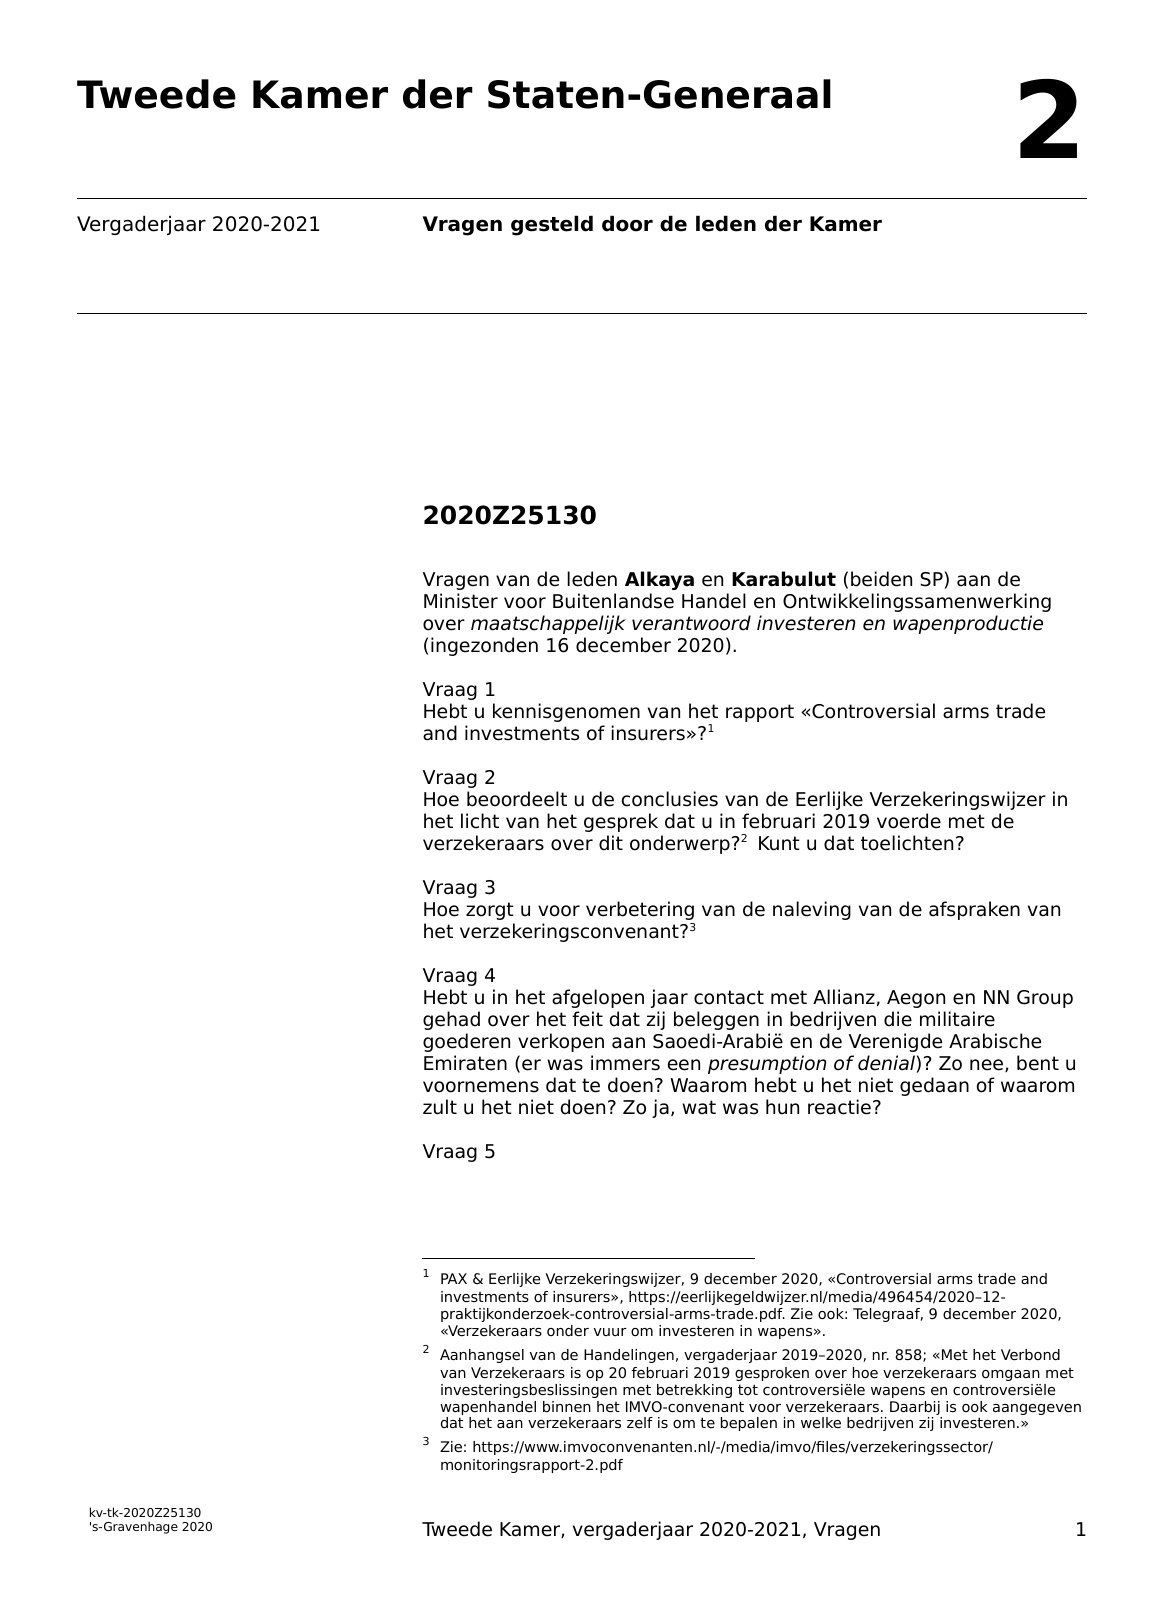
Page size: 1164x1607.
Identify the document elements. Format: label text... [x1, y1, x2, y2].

table_cell Vragen gesteld door de leden der Kamer [422, 199, 1087, 313]
text Hebt u in het afgelopen jaar contact met Allianz, Aegon en NN Group gehad over het feit dat zij beleggen in bedrijven die militaire goederen verkopen aan Saoedi-Arabië en de Verenigde Arabische Emiraten (er was immers een presumption of denial)? Zo nee, bent u voornemens dat te doen? Waarom hebt u het niet gedaan of waarom zult u het niet doen? Zo ja, wat was hun reactie? [422, 987, 1087, 1119]
table_header 2 [886, 59, 1087, 198]
text PAX & Eerlijke Verzekeringswijzer, 9 december 2020, «Controversial arms trade and investments of insurers», https://eerlijkegeldwijzer.nl/media/496454/2020–12-praktijkonderzoek-controversial-arms-trade.pdf. Zie ook: Telegraaf, 9 december 2020, «Verzekeraars onder vuur om investeren in wapens». [422, 1267, 1087, 1340]
text Vragen van de leden Alkaya en Karabulut (beiden SP) aan de Minister voor Buitenlandse Handel en Ontwikkelingssamenwerking over maatschappelijk verantwoord investeren en wapenproductie (ingezonden 16 december 2020). [422, 569, 1087, 657]
text Vraag 3 [422, 877, 1087, 899]
text 2020Z25130 [422, 501, 1087, 531]
text Hoe zorgt u voor verbetering van de naleving van de afspraken van het verzekeringsconvenant? [422, 899, 1087, 943]
text 's-Gravenhage 2020 [88, 1520, 323, 1534]
text Vraag 2 [422, 767, 1087, 789]
table_header Tweede Kamer der Staten-Generaal [77, 59, 886, 198]
text Vraag 4 [422, 965, 1087, 987]
text Aanhangsel van de Handelingen, vergaderjaar 2019–2020, nr. 858; «Met het Verbond van Verzekeraars is op 20 februari 2019 gesproken over hoe verzekeraars omgaan met investeringsbeslissingen met betrekking tot controversiële wapens en controversiële wapenhandel binnen het IMVO-convenant voor verzekeraars. Daarbij is ook aangegeven dat het aan verzekeraars zelf is om te bepalen in welke bedrijven zij investeren.» [422, 1343, 1087, 1432]
text Hebt u kennisgenomen van het rapport «Controversial arms trade and investments of insurers»? [422, 701, 1087, 745]
text Zie: https://www.imvoconvenanten.nl/-/media/imvo/files/verzekeringssector/monitoringsrapport-2.pdf [422, 1435, 1087, 1474]
text Vraag 5 [422, 1141, 1087, 1163]
text Hoe beoordeelt u de conclusies van de Eerlijke Verzekeringswijzer in het licht van het gesprek dat u in februari 2019 voerde met de verzekeraars over dit onderwerp? Kunt u dat toelichten? [422, 789, 1087, 855]
table_cell Vergaderjaar 2020-2021 [77, 199, 422, 313]
text Vraag 1 [422, 679, 1087, 701]
text kv-tk-2020Z25130 [88, 1506, 323, 1520]
